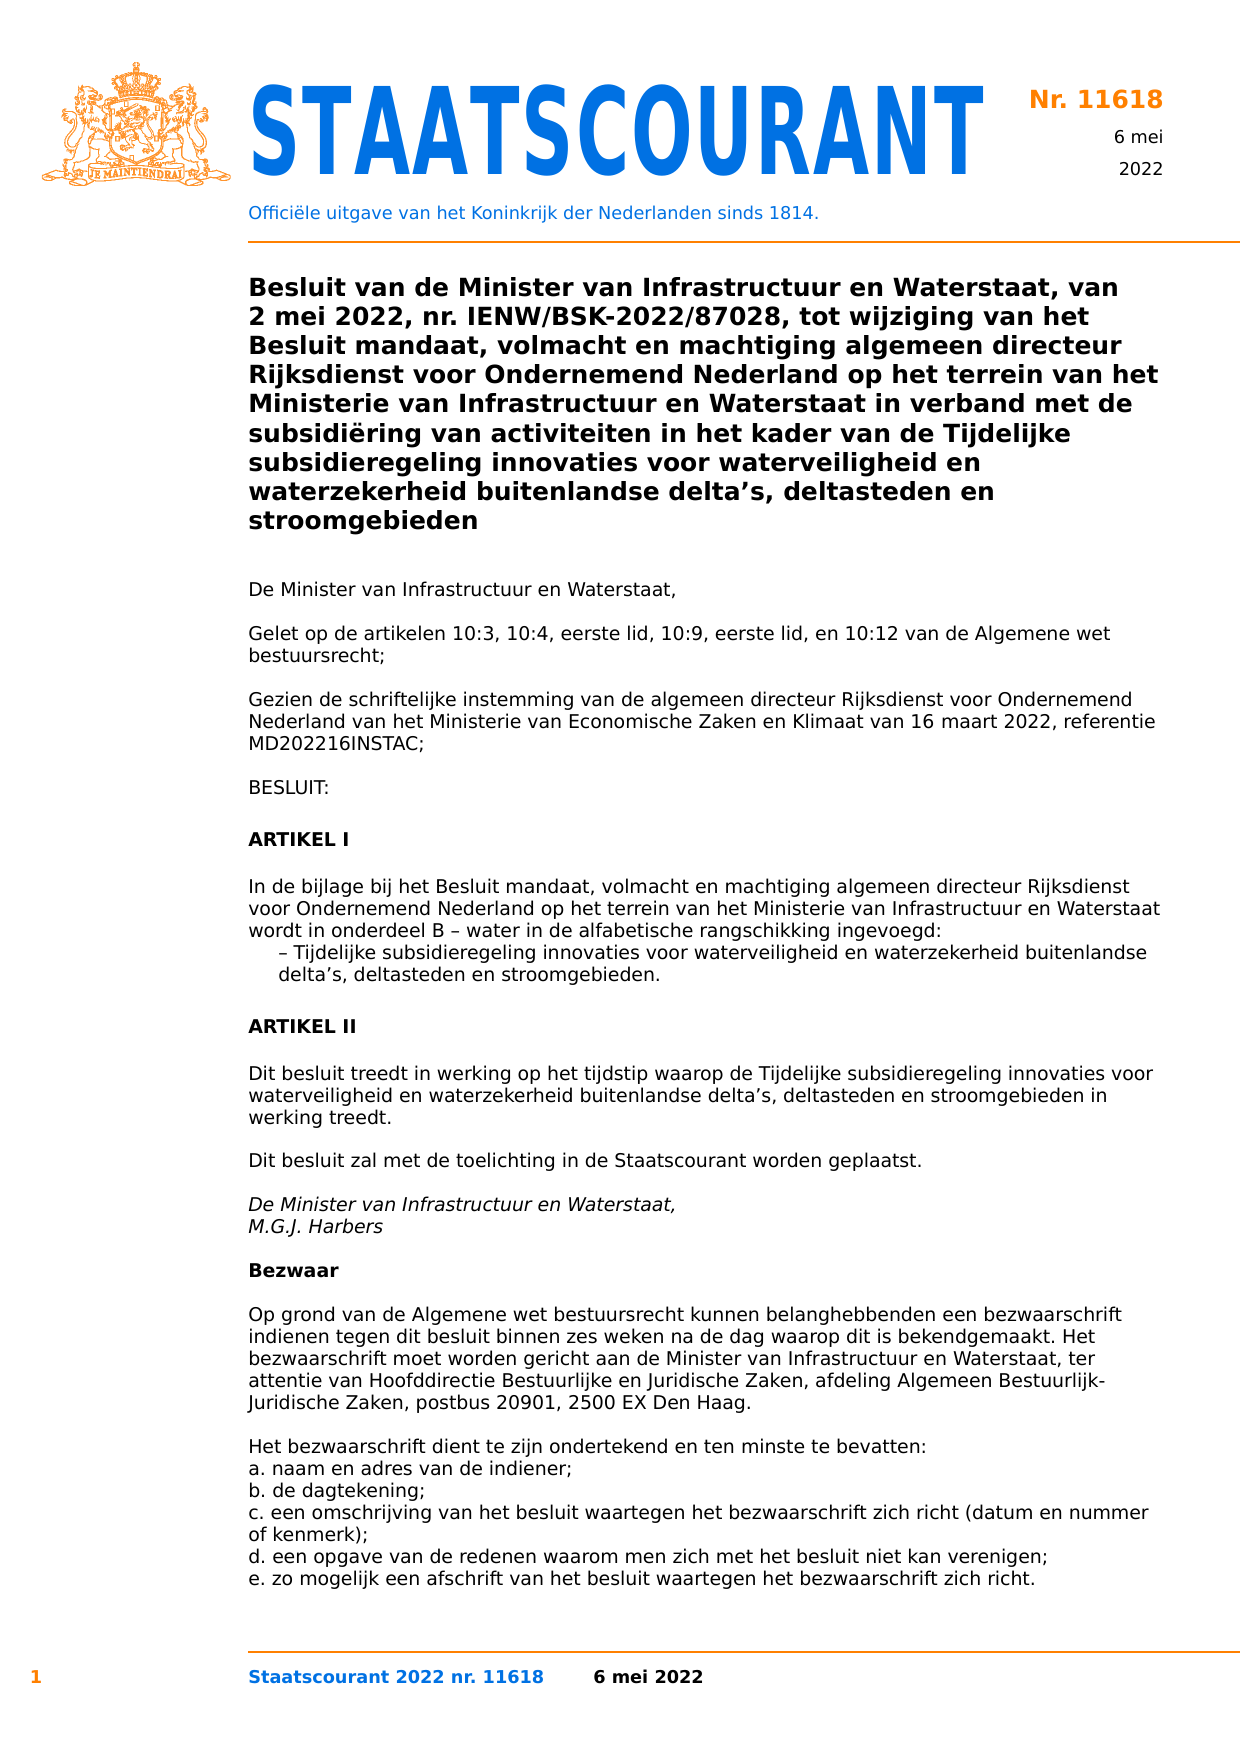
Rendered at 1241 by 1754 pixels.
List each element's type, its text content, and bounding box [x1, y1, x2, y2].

text In de bijlage bij het Besluit mandaat, volmacht en machtiging algemeen directeur Rijksdienst voor Ondernemend Nederland op het terrein van het Ministerie van Infrastructuur en Waterstaat wordt in onderdeel B – water in de alfabetische rangschikking ingevoegd: [248, 876, 1163, 942]
text e. zo mogelijk een afschrift van het besluit waartegen het bezwaarschrift zich richt. [248, 1568, 1163, 1589]
text Bezwaar [248, 1260, 1163, 1282]
text Op grond van de Algemene wet bestuursrecht kunnen belanghebbenden een bezwaarschrift indienen tegen dit besluit binnen zes weken na de dag waarop dit is bekendgemaakt. Het bezwaarschrift moet worden gericht aan de Minister van Infrastructuur en Waterstaat, ter attentie van Hoofddirectie Bestuurlijke en Juridische Zaken, afdeling Algemeen Bestuurlijk-Juridische Zaken, postbus 20901, 2500 EX Den Haag. [248, 1304, 1163, 1414]
text – Tijdelijke subsidieregeling innovaties voor waterveiligheid en waterzekerheid buitenlandse delta’s, deltasteden en stroomgebieden. [278, 942, 1163, 986]
table_cell 6 mei [998, 121, 1240, 153]
table_header STAATSCOURANT [248, 62, 998, 203]
text De Minister van Infrastructuur en Waterstaat, M.G.J. Harbers [248, 1194, 1163, 1238]
text a. naam en adres van de indiener; [248, 1458, 1163, 1480]
text De Minister van Infrastructuur en Waterstaat, [248, 579, 1163, 601]
text d. een opgave van de redenen waarom men zich met het besluit niet kan verenigen; [248, 1546, 1163, 1568]
table_cell Officiële uitgave van het Koninkrijk der Nederlanden sinds 1814. [248, 203, 1240, 241]
text BESLUIT: [248, 777, 1163, 799]
subtitle Besluit van de Minister van Infrastructuur en Waterstaat, van 2 mei 2022, nr. IENW/BSK-2022/87028, tot wijziging van het Besluit mandaat, volmacht en machtiging algemeen directeur Rijksdienst voor Ondernemend Nederland op het terrein van het Ministerie van Infrastructuur en Waterstaat in verband met de subsidiëring van activiteiten in het kader van de Tijdelijke subsidieregeling innovaties voor waterveiligheid en waterzekerheid buitenlandse delta’s, deltasteden en stroomgebieden [248, 273, 1163, 536]
table_header Nr. 11618 [998, 62, 1240, 121]
text Dit besluit zal met de toelichting in de Staatscourant worden geplaatst. [248, 1150, 1163, 1172]
table_cell 2022 [998, 153, 1240, 203]
text Het bezwaarschrift dient te zijn ondertekend en ten minste te bevatten: [248, 1436, 1163, 1458]
text Dit besluit treedt in werking op het tijdstip waarop de Tijdelijke subsidieregeling innovaties voor waterveiligheid en waterzekerheid buitenlandse delta’s, deltasteden en stroomgebieden in werking treedt. [248, 1063, 1163, 1128]
picture [41, 62, 231, 186]
subtitle ARTIKEL I [248, 829, 1163, 851]
text Gelet op de artikelen 10:3, 10:4, eerste lid, 10:9, eerste lid, en 10:12 van de Algemene wet bestuursrecht; [248, 623, 1163, 667]
subtitle ARTIKEL II [248, 1016, 1163, 1038]
table_header [25, 62, 248, 241]
text Gezien de schriftelijke instemming van de algemeen directeur Rijksdienst voor Ondernemend Nederland van het Ministerie van Economische Zaken en Klimaat van 16 maart 2022, referentie MD202216INSTAC; [248, 689, 1163, 755]
text c. een omschrijving van het besluit waartegen het bezwaarschrift zich richt (datum en nummer of kenmerk); [248, 1502, 1163, 1546]
text b. de dagtekening; [248, 1480, 1163, 1502]
